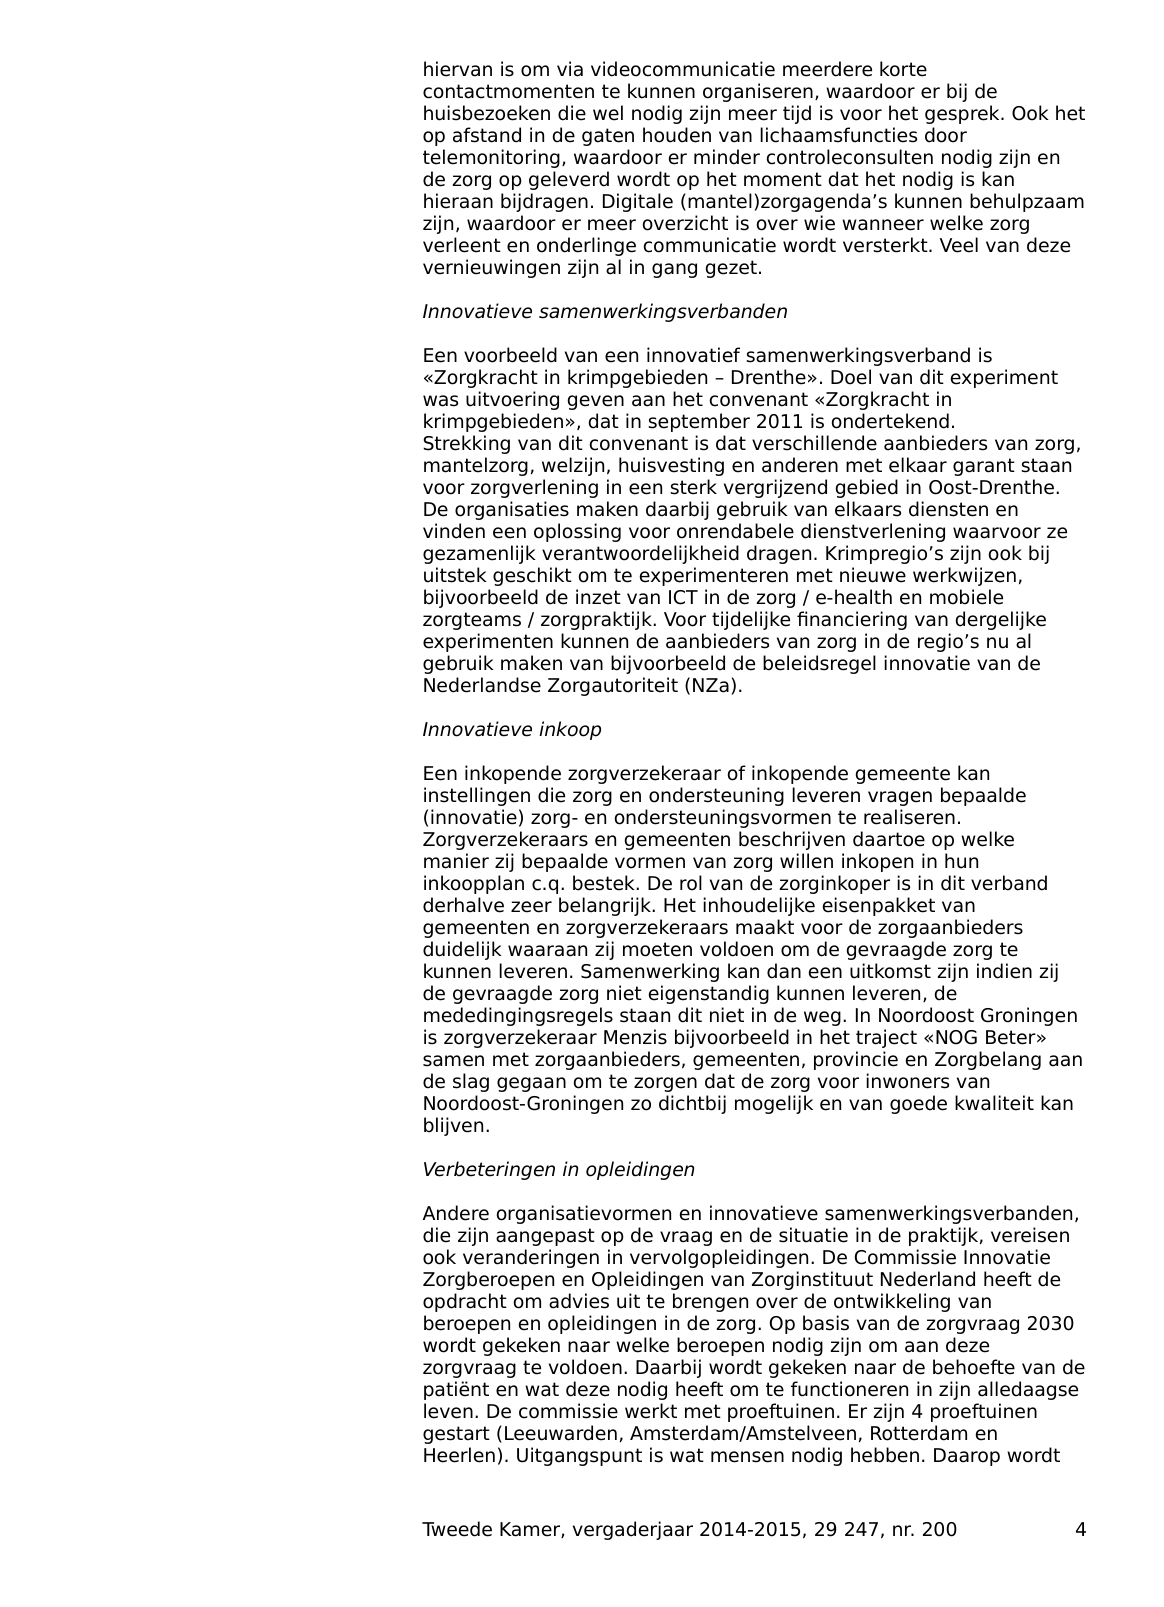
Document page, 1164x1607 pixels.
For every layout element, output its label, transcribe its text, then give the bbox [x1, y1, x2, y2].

text hiervan is om via videocommunicatie meerdere korte contactmomenten te kunnen organiseren, waardoor er bij de huisbezoeken die wel nodig zijn meer tijd is voor het gesprek. Ook het op afstand in de gaten houden van lichaamsfuncties door telemonitoring, waardoor er minder controleconsulten nodig zijn en de zorg op geleverd wordt op het moment dat het nodig is kan hieraan bijdragen. Digitale (mantel)zorgagenda’s kunnen behulpzaam zijn, waardoor er meer overzicht is over wie wanneer welke zorg verleent en onderlinge communicatie wordt versterkt. Veel van deze vernieuwingen zijn al in gang gezet. [422, 59, 1087, 279]
text Een inkopende zorgverzekeraar of inkopende gemeente kan instellingen die zorg en ondersteuning leveren vragen bepaalde (innovatie) zorg- en ondersteuningsvormen te realiseren. Zorgverzekeraars en gemeenten beschrijven daartoe op welke manier zij bepaalde vormen van zorg willen inkopen in hun inkoopplan c.q. bestek. De rol van de zorginkoper is in dit verband derhalve zeer belangrijk. Het inhoudelijke eisenpakket van gemeenten en zorgverzekeraars maakt voor de zorgaanbieders duidelijk waaraan zij moeten voldoen om de gevraagde zorg te kunnen leveren. Samenwerking kan dan een uitkomst zijn indien zij de gevraagde zorg niet eigenstandig kunnen leveren, de mededingingsregels staan dit niet in de weg. In Noordoost Groningen is zorgverzekeraar Menzis bijvoorbeeld in het traject «NOG Beter» samen met zorgaanbieders, gemeenten, provincie en Zorgbelang aan de slag gegaan om te zorgen dat de zorg voor inwoners van Noordoost-Groningen zo dichtbij mogelijk en van goede kwaliteit kan blijven. [422, 763, 1087, 1137]
text Een voorbeeld van een innovatief samenwerkingsverband is «Zorgkracht in krimpgebieden – Drenthe». Doel van dit experiment was uitvoering geven aan het convenant «Zorgkracht in krimpgebieden», dat in september 2011 is ondertekend. [422, 345, 1087, 433]
text Strekking van dit convenant is dat verschillende aanbieders van zorg, mantelzorg, welzijn, huisvesting en anderen met elkaar garant staan voor zorgverlening in een sterk vergrijzend gebied in Oost-Drenthe. De organisaties maken daarbij gebruik van elkaars diensten en vinden een oplossing voor onrendabele dienstverlening waarvoor ze gezamenlijk verantwoordelijkheid dragen. Krimpregio’s zijn ook bij uitstek geschikt om te experimenteren met nieuwe werkwijzen, bijvoorbeeld de inzet van ICT in de zorg / e-health en mobiele zorgteams / zorgpraktijk. Voor tijdelijke financiering van dergelijke experimenten kunnen de aanbieders van zorg in de regio’s nu al gebruik maken van bijvoorbeeld de beleidsregel innovatie van de Nederlandse Zorgautoriteit (NZa). [422, 433, 1087, 697]
text Andere organisatievormen en innovatieve samenwerkingsverbanden, die zijn aangepast op de vraag en de situatie in de praktijk, vereisen ook veranderingen in vervolgopleidingen. De Commissie Innovatie Zorgberoepen en Opleidingen van Zorginstituut Nederland heeft de opdracht om advies uit te brengen over de ontwikkeling van beroepen en opleidingen in de zorg. Op basis van de zorgvraag 2030 wordt gekeken naar welke beroepen nodig zijn om aan deze zorgvraag te voldoen. Daarbij wordt gekeken naar de behoefte van de patiënt en wat deze nodig heeft om te functioneren in zijn alledaagse leven. De commissie werkt met proeftuinen. Er zijn 4 proeftuinen gestart (Leeuwarden, Amsterdam/Amstelveen, Rotterdam en Heerlen). Uitgangspunt is wat mensen nodig hebben. Daarop wordt [422, 1203, 1087, 1467]
subtitle Innovatieve samenwerkingsverbanden [422, 301, 1087, 323]
subtitle Innovatieve inkoop [422, 719, 1087, 741]
subtitle Verbeteringen in opleidingen [422, 1159, 1087, 1181]
